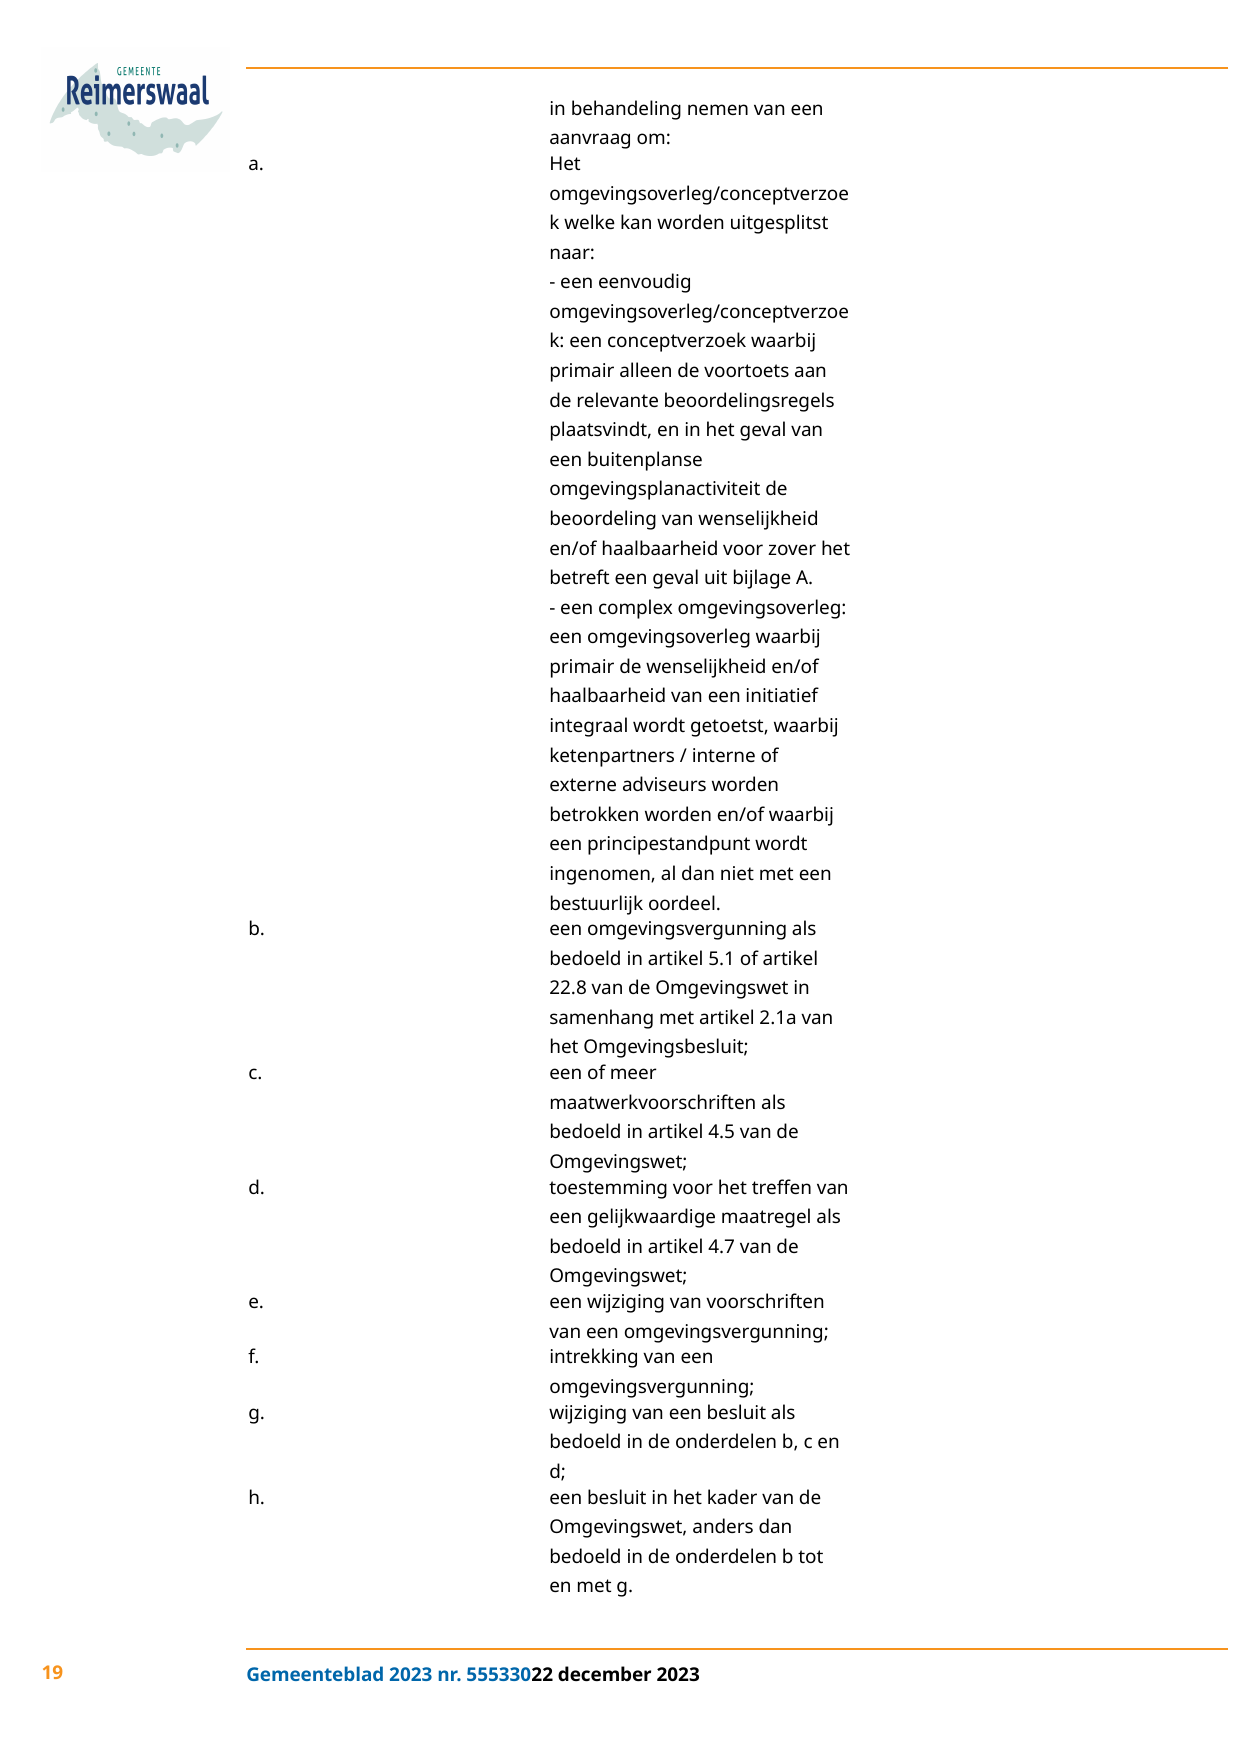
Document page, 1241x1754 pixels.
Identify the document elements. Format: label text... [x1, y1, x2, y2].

table_cell wijziging van een besluit als bedoeld in de onderdelen b, c en d; [549, 1399, 850, 1484]
table_cell [850, 1174, 1152, 1288]
table_cell c. [248, 1060, 549, 1174]
table_cell een wijziging van voorschriften van een omgevingsvergunning; [549, 1289, 850, 1344]
picture [41, 47, 231, 172]
table_cell [850, 915, 1152, 1059]
table_cell Het omgevingsoverleg/conceptverzoek welke kan worden uitgesplitst naar: - een eenvoudig omgevingsoverleg/conceptverzoek: een conceptverzoek waarbij primair alleen de voortoets aan de relevante beoordelingsregels plaatsvindt, en in het geval van een buitenplanse omgevingsplanactiviteit de beoordeling van wenselijkheid en/of haalbaarheid voor zover het betreft een geval uit bijlage A. - een complex omgevingsoverleg: een omgevingsoverleg waarbij primair de wenselijkheid en/of haalbaarheid van een initiatief integraal wordt getoetst, waarbij ketenpartners / interne of externe adviseurs worden betrokken worden en/of waarbij een principestandpunt wordt ingenomen, al dan niet met een bestuurlijk oordeel. [549, 150, 850, 915]
table_cell [248, 95, 549, 150]
table_cell f. [248, 1344, 549, 1399]
table_cell a. [248, 150, 549, 915]
table_cell toestemming voor het treffen van een gelijkwaardige maatregel als bedoeld in artikel 4.7 van de Omgevingswet; [549, 1174, 850, 1288]
table_cell [850, 1399, 1152, 1484]
table_cell [850, 1060, 1152, 1174]
table_cell een besluit in het kader van de Omgevingswet, anders dan bedoeld in de onderdelen b tot en met g. [549, 1484, 850, 1598]
table_cell g. [248, 1399, 549, 1484]
table_cell e. [248, 1289, 549, 1344]
table_cell b. [248, 915, 549, 1059]
table_cell [850, 95, 1152, 150]
table_cell in behandeling nemen van een aanvraag om: [549, 95, 850, 150]
table_cell [850, 1484, 1152, 1598]
table_cell intrekking van een omgevingsvergunning; [549, 1344, 850, 1399]
table_cell [850, 150, 1152, 915]
table_cell een omgevingsvergunning als bedoeld in artikel 5.1 of artikel 22.8 van de Omgevingswet in samenhang met artikel 2.1a van het Omgevingsbesluit; [549, 915, 850, 1059]
table_cell [850, 1344, 1152, 1399]
table_cell een of meer maatwerkvoorschriften als bedoeld in artikel 4.5 van de Omgevingswet; [549, 1060, 850, 1174]
table_cell h. [248, 1484, 549, 1598]
table_cell [850, 1289, 1152, 1344]
table_cell d. [248, 1174, 549, 1288]
